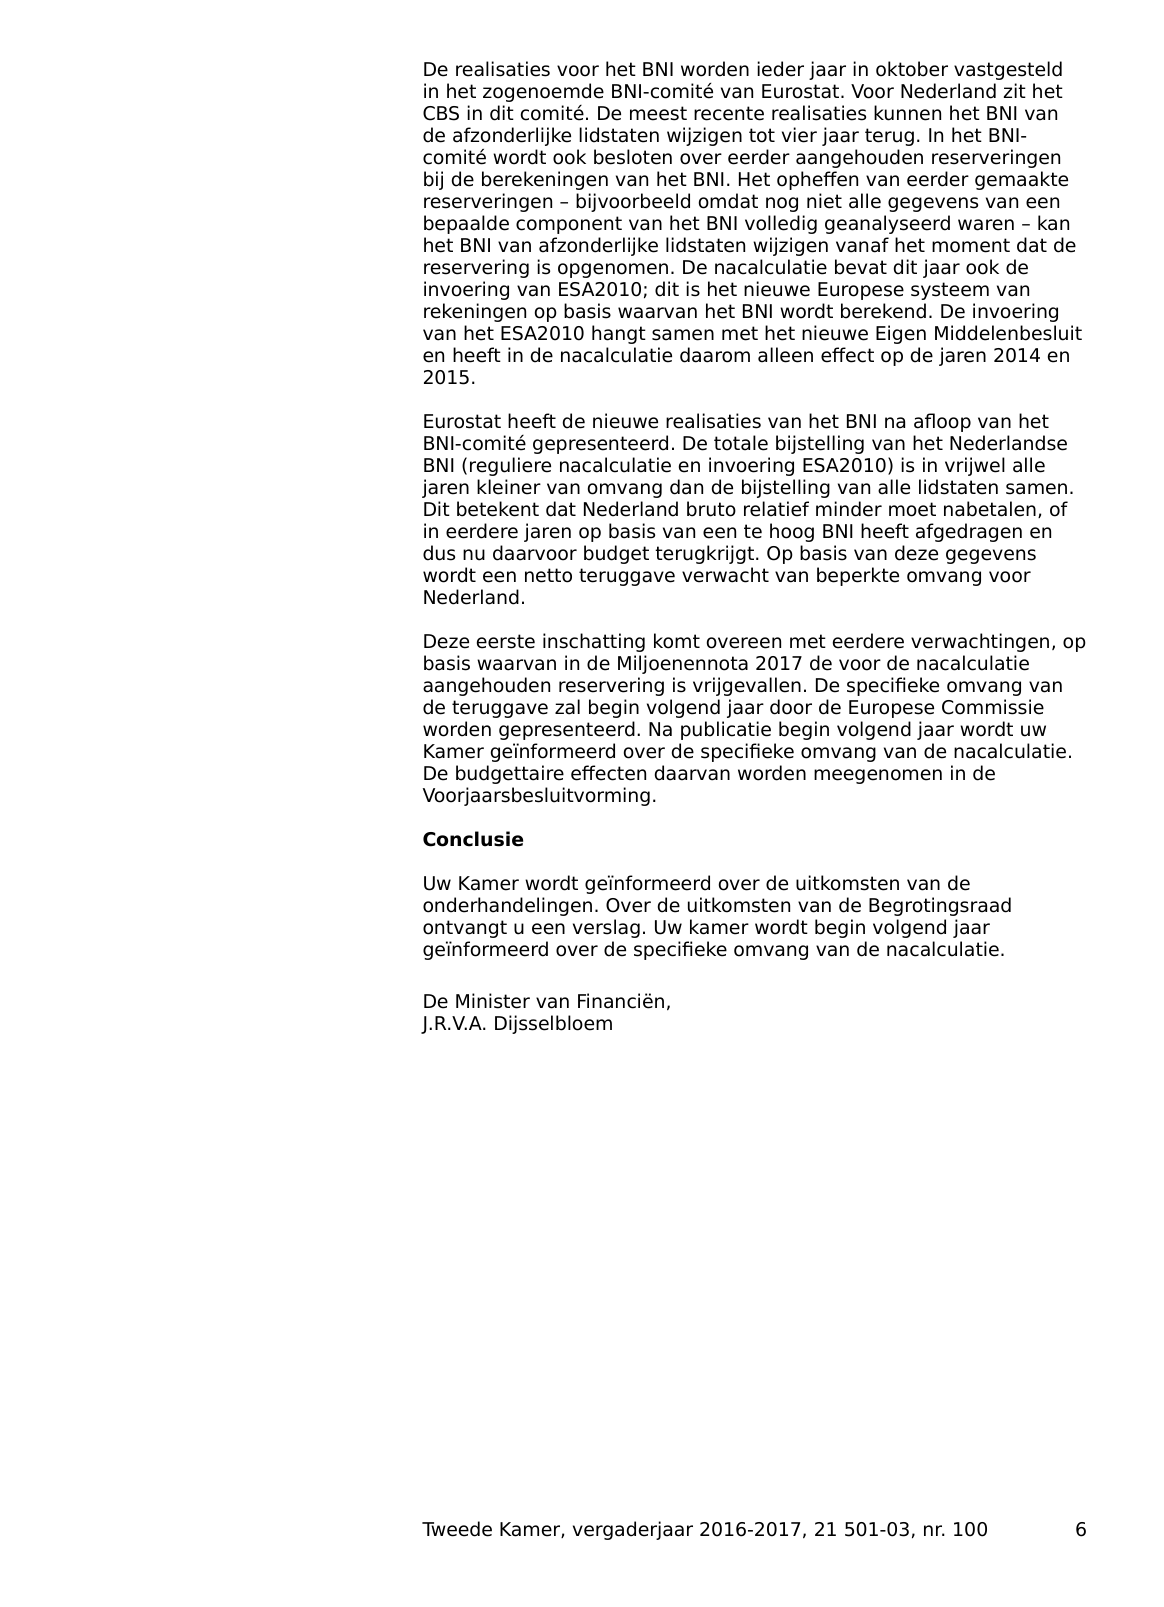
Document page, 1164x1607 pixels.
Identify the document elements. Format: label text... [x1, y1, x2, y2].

text Uw Kamer wordt geïnformeerd over de uitkomsten van de onderhandelingen. Over de uitkomsten van de Begrotingsraad ontvangt u een verslag. Uw kamer wordt begin volgend jaar geïnformeerd over de specifieke omvang van de nacalculatie. [422, 873, 1087, 961]
text De realisaties voor het BNI worden ieder jaar in oktober vastgesteld in het zogenoemde BNI-comité van Eurostat. Voor Nederland zit het CBS in dit comité. De meest recente realisaties kunnen het BNI van de afzonderlijke lidstaten wijzigen tot vier jaar terug. In het BNI-comité wordt ook besloten over eerder aangehouden reserveringen bij de berekeningen van het BNI. Het opheffen van eerder gemaakte reserveringen – bijvoorbeeld omdat nog niet alle gegevens van een bepaalde component van het BNI volledig geanalyseerd waren – kan het BNI van afzonderlijke lidstaten wijzigen vanaf het moment dat de reservering is opgenomen. De nacalculatie bevat dit jaar ook de invoering van ESA2010; dit is het nieuwe Europese systeem van rekeningen op basis waarvan het BNI wordt berekend. De invoering van het ESA2010 hangt samen met het nieuwe Eigen Middelenbesluit en heeft in de nacalculatie daarom alleen effect op de jaren 2014 en 2015. [422, 59, 1087, 389]
subtitle Conclusie [422, 829, 1087, 851]
text De Minister van Financiën, J.R.V.A. Dijsselbloem [422, 991, 1087, 1035]
text Eurostat heeft de nieuwe realisaties van het BNI na afloop van het BNI-comité gepresenteerd. De totale bijstelling van het Nederlandse BNI (reguliere nacalculatie en invoering ESA2010) is in vrijwel alle jaren kleiner van omvang dan de bijstelling van alle lidstaten samen. Dit betekent dat Nederland bruto relatief minder moet nabetalen, of in eerdere jaren op basis van een te hoog BNI heeft afgedragen en dus nu daarvoor budget terugkrijgt. Op basis van deze gegevens wordt een netto teruggave verwacht van beperkte omvang voor Nederland. [422, 411, 1087, 609]
text Deze eerste inschatting komt overeen met eerdere verwachtingen, op basis waarvan in de Miljoenennota 2017 de voor de nacalculatie aangehouden reservering is vrijgevallen. De specifieke omvang van de teruggave zal begin volgend jaar door de Europese Commissie worden gepresenteerd. Na publicatie begin volgend jaar wordt uw Kamer geïnformeerd over de specifieke omvang van de nacalculatie. De budgettaire effecten daarvan worden meegenomen in de Voorjaarsbesluitvorming. [422, 631, 1087, 807]
